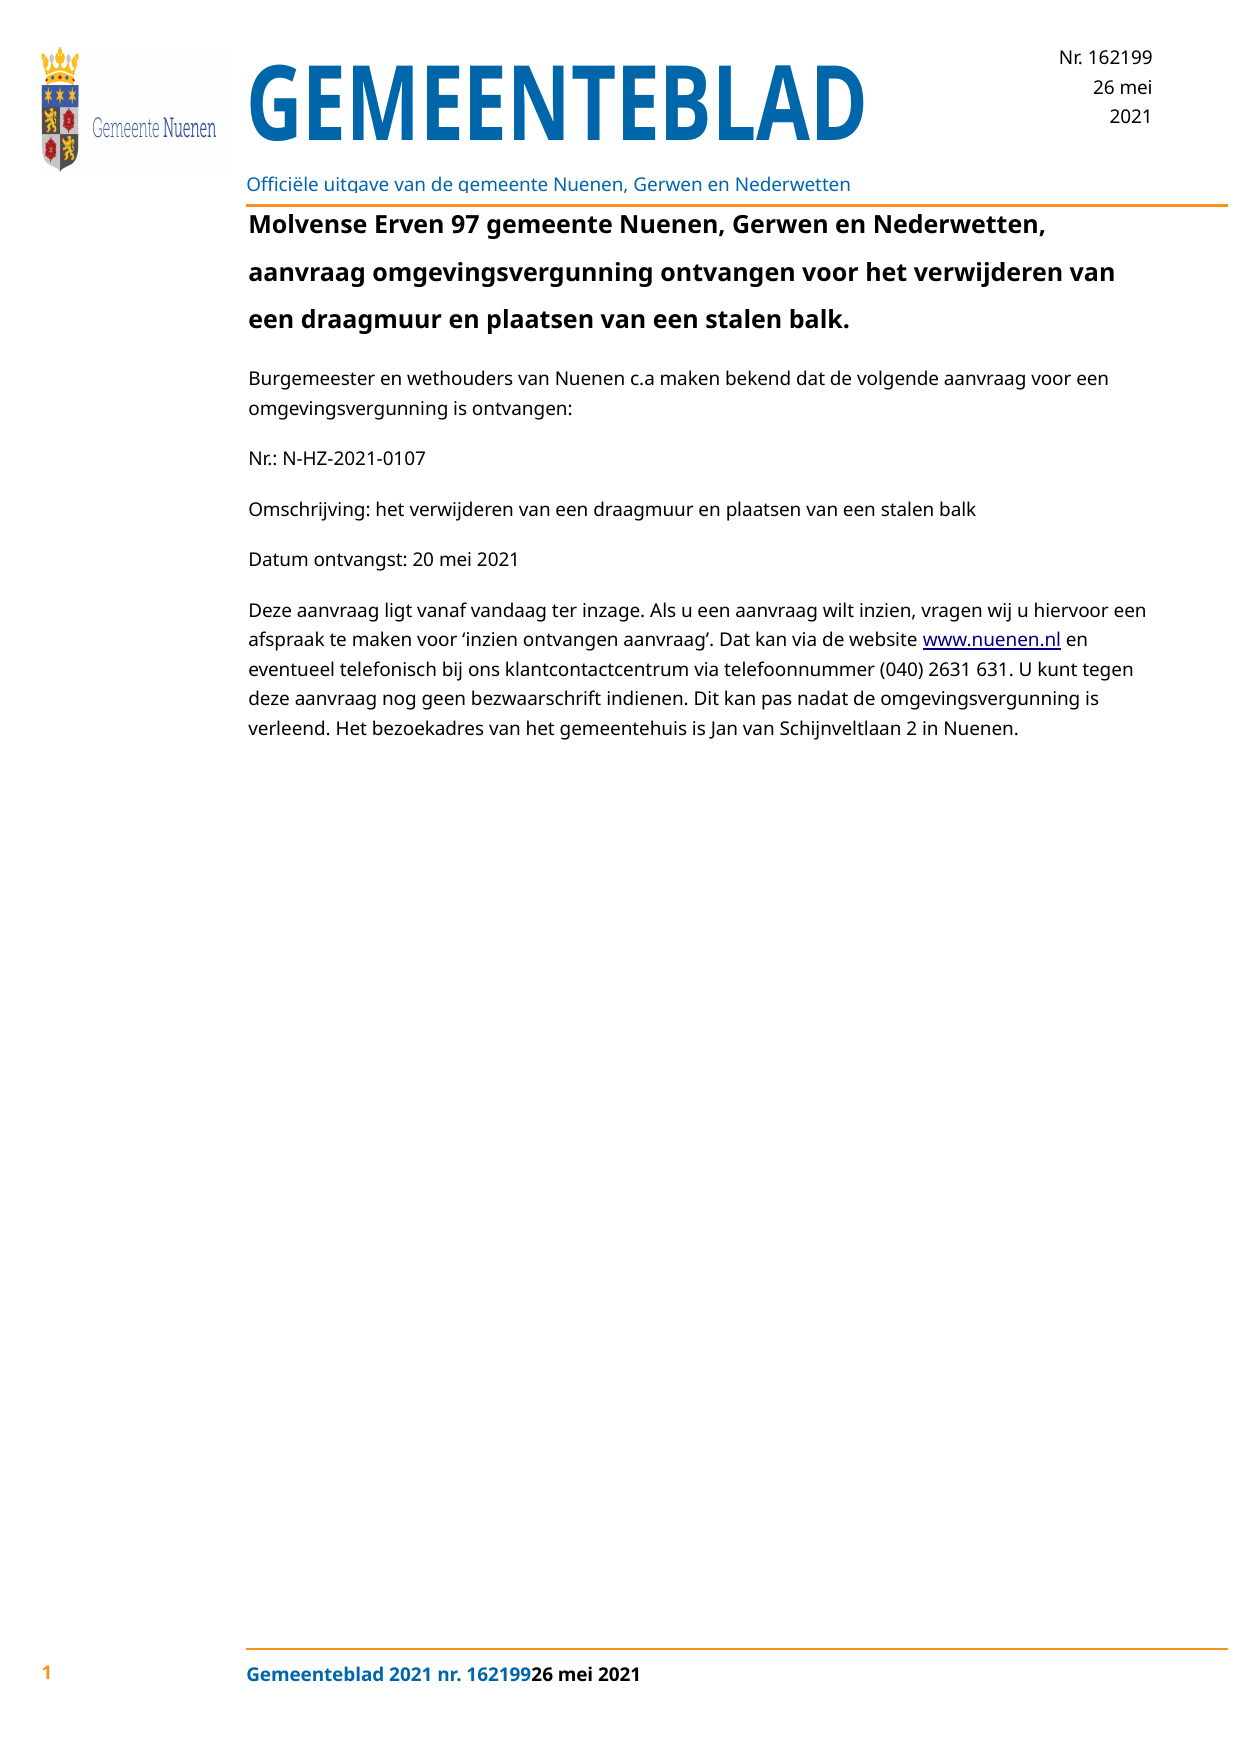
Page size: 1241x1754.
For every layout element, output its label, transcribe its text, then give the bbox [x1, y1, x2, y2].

text Nr.: N-HZ-2021-0107 [248, 446, 1152, 471]
text Deze aanvraag ligt vanaf vandaag ter inzage. Als u een aanvraag wilt inzien, vragen wij u hiervoor een afspraak te maken voor ‘inzien ontvangen aanvraag’. Dat kan via de website www.nuenen.nl en eventueel telefonisch bij ons klantcontactcentrum via telefoonnummer (040) 2631 631. U kunt tegen deze aanvraag nog geen bezwaarschrift indienen. Dit kan pas nadat de omgevingsvergunning is verleend. Het bezoekadres van het gemeentehuis is Jan van Schijnveltlaan 2 in Nuenen. [248, 597, 1152, 741]
picture [41, 47, 231, 172]
text Molvense Erven 97 gemeente Nuenen, Gerwen en Nederwetten, aanvraag omgevingsvergunning ontvangen voor het verwijderen van een draagmuur en plaatsen van een stalen balk. [248, 207, 1152, 336]
text Datum ontvangst: 20 mei 2021 [248, 546, 1152, 572]
text Burgemeester en wethouders van Nuenen c.a maken bekend dat de volgende aanvraag voor een omgevingsvergunning is ontvangen: [248, 366, 1152, 421]
text Omschrijving: het verwijderen van een draagmuur en plaatsen van een stalen balk [248, 496, 1152, 522]
